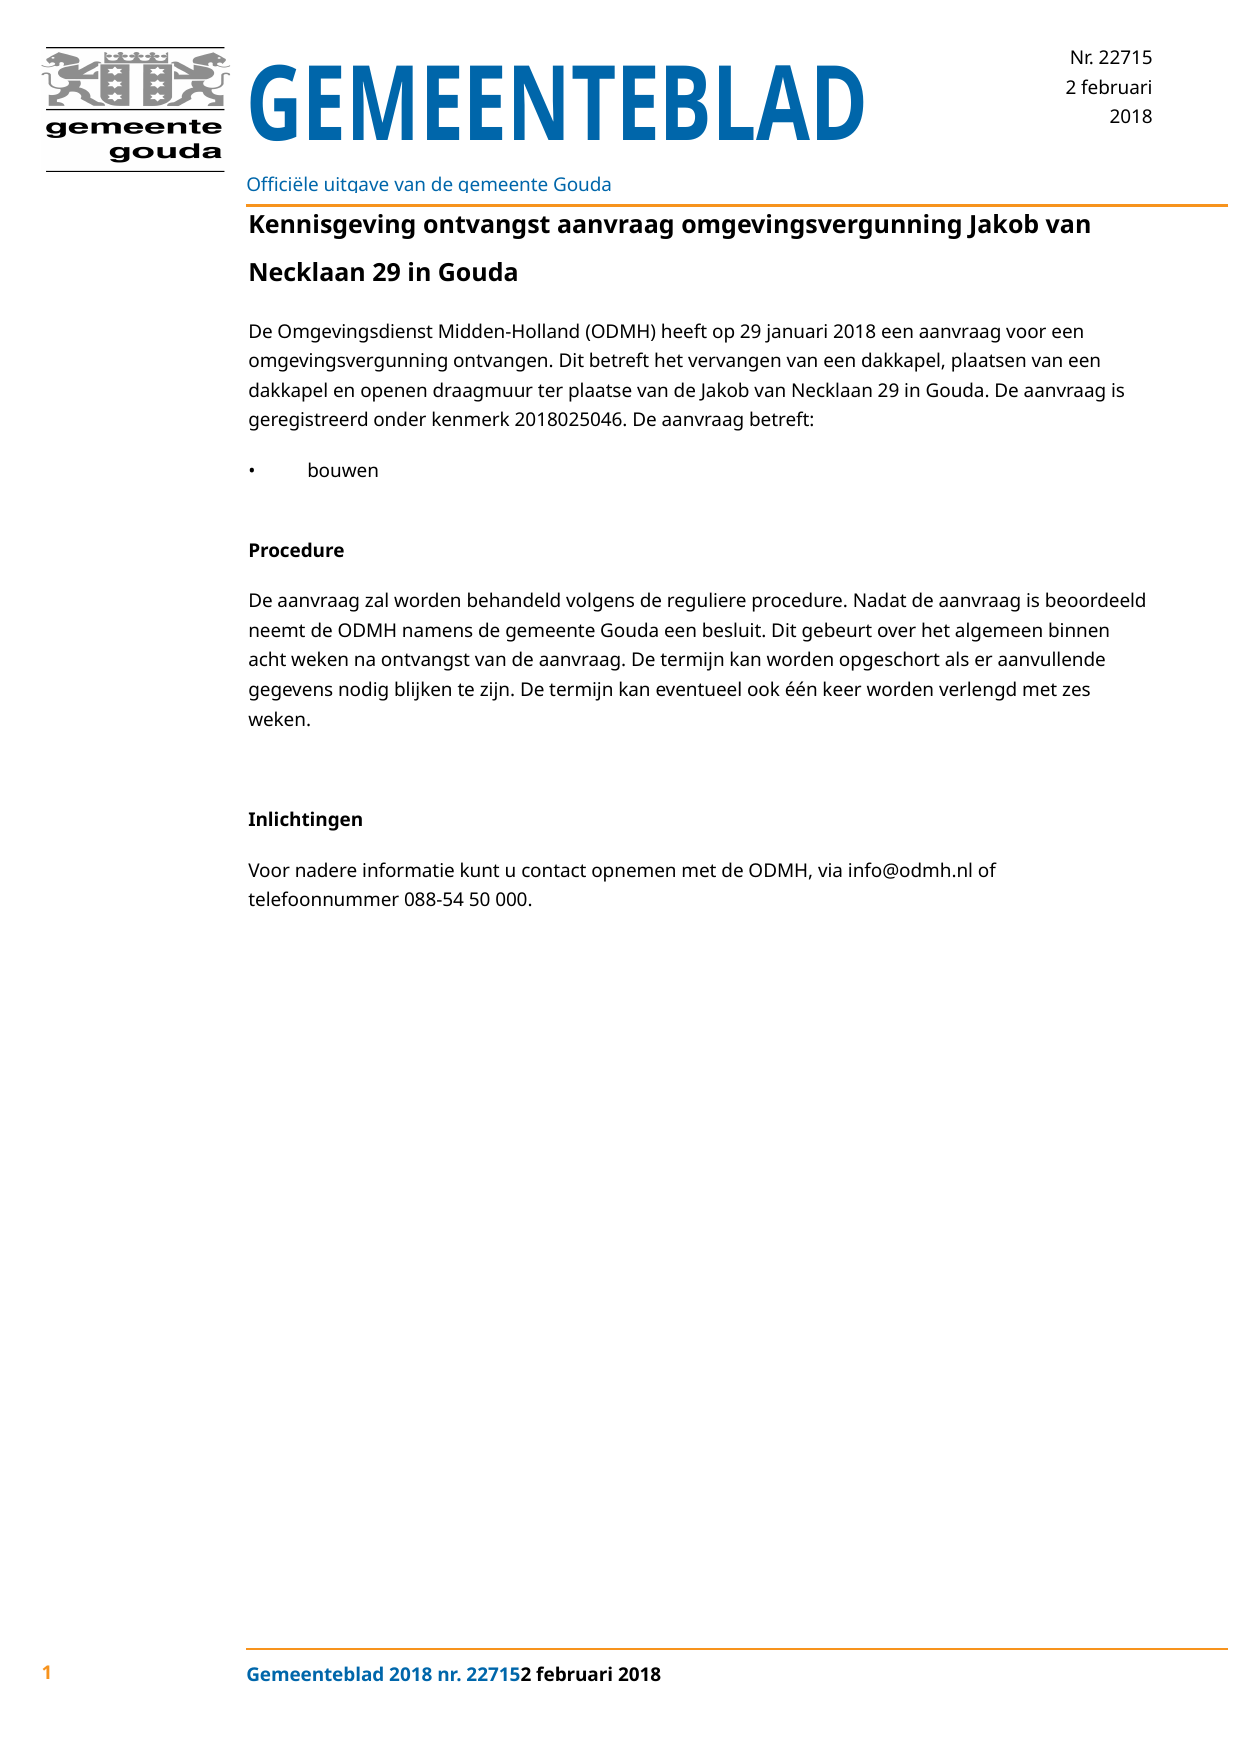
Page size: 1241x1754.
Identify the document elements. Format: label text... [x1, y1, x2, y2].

list bouwen [248, 457, 1152, 483]
picture [41, 47, 231, 172]
text De Omgevingsdienst Midden-Holland (ODMH) heeft op 29 januari 2018 een aanvraag voor een omgevingsvergunning ontvangen. Dit betreft het vervangen van een dakkapel, plaatsen van een dakkapel en openen draagmuur ter plaatse van de Jakob van Necklaan 29 in Gouda. De aanvraag is geregistreerd onder kenmerk 2018025046. De aanvraag betreft: [248, 318, 1152, 432]
text Kennisgeving ontvangst aanvraag omgevingsvergunning Jakob van Necklaan 29 in Gouda [248, 207, 1152, 288]
text De aanvraag zal worden behandeld volgens de reguliere procedure. Nadat de aanvraag is beoordeeld neemt de ODMH namens de gemeente Gouda een besluit. Dit gebeurt over het algemeen binnen acht weken na ontvangst van de aanvraag. De termijn kan worden opgeschort als er aanvullende gegevens nodig blijken te zijn. De termijn kan eventueel ook één keer worden verlengd met zes weken. [248, 587, 1152, 732]
text Inlichtingen [248, 807, 1152, 832]
text Voor nadere informatie kunt u contact opnemen met de ODMH, via info@odmh.nl of telefoonnummer 088-54 50 000. [248, 857, 1152, 912]
text Procedure [248, 537, 1152, 563]
